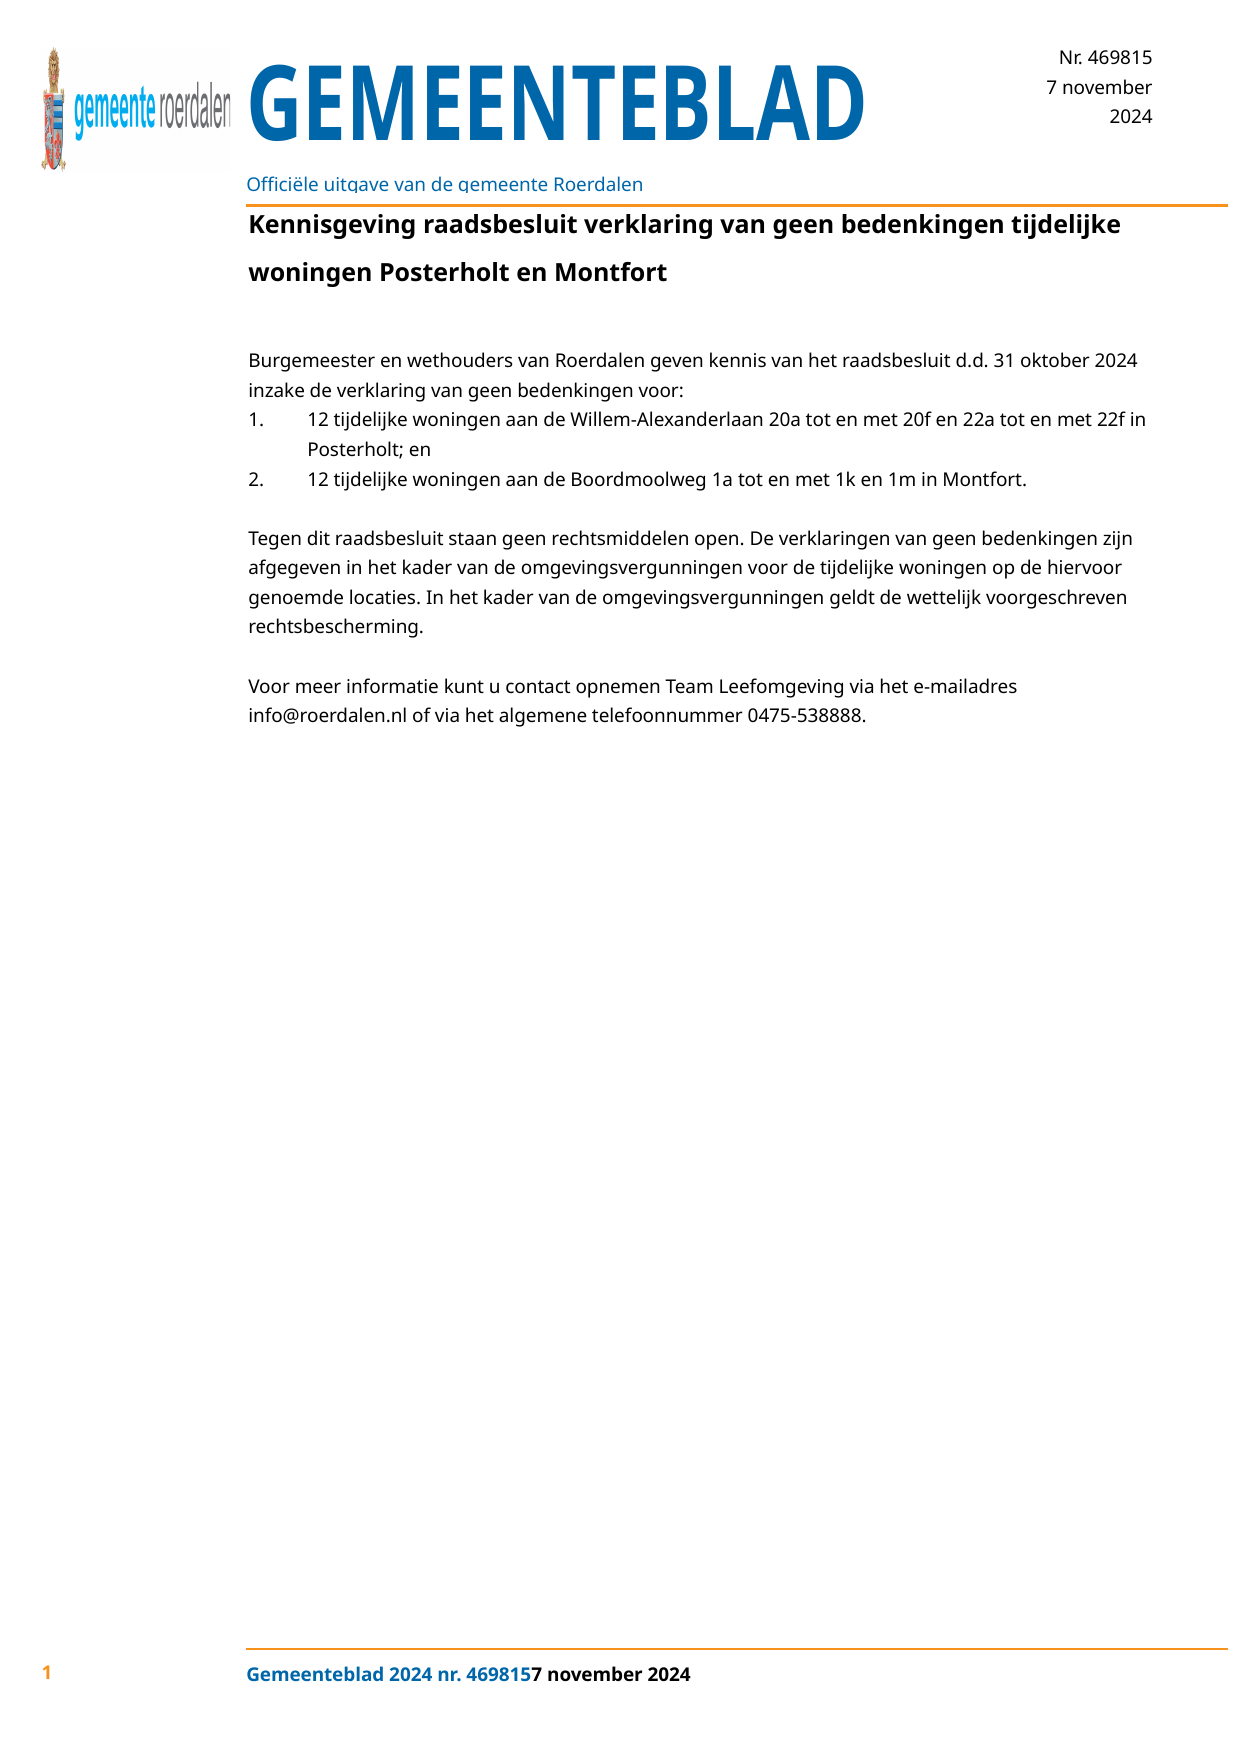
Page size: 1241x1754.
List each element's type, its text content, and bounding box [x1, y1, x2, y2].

text Burgemeester en wethouders van Roerdalen geven kennis van het raadsbesluit d.d. 31 oktober 2024 inzake de verklaring van geen bedenkingen voor: [248, 347, 1152, 403]
text Tegen dit raadsbesluit staan geen rechtsmiddelen open. De verklaringen van geen bedenkingen zijn afgegeven in het kader van de omgevingsvergunningen voor de tijdelijke woningen op de hiervoor genoemde locaties. In het kader van de omgevingsvergunningen geldt de wettelijk voorgeschreven rechtsbescherming. [248, 525, 1152, 639]
list 12 tijdelijke woningen aan de Willem-Alexanderlaan 20a tot en met 20f en 22a tot en met 22f in Posterholt; en [248, 407, 1152, 462]
picture [41, 47, 231, 172]
text Voor meer informatie kunt u contact opnemen Team Leefomgeving via het e-mailadres info@roerdalen.nl of via het algemene telefoonnummer 0475-538888. [248, 673, 1152, 728]
list 12 tijdelijke woningen aan de Boordmoolweg 1a tot en met 1k en 1m in Montfort. [248, 466, 1152, 492]
text Kennisgeving raadsbesluit verklaring van geen bedenkingen tijdelijke woningen Posterholt en Montfort [248, 207, 1152, 288]
